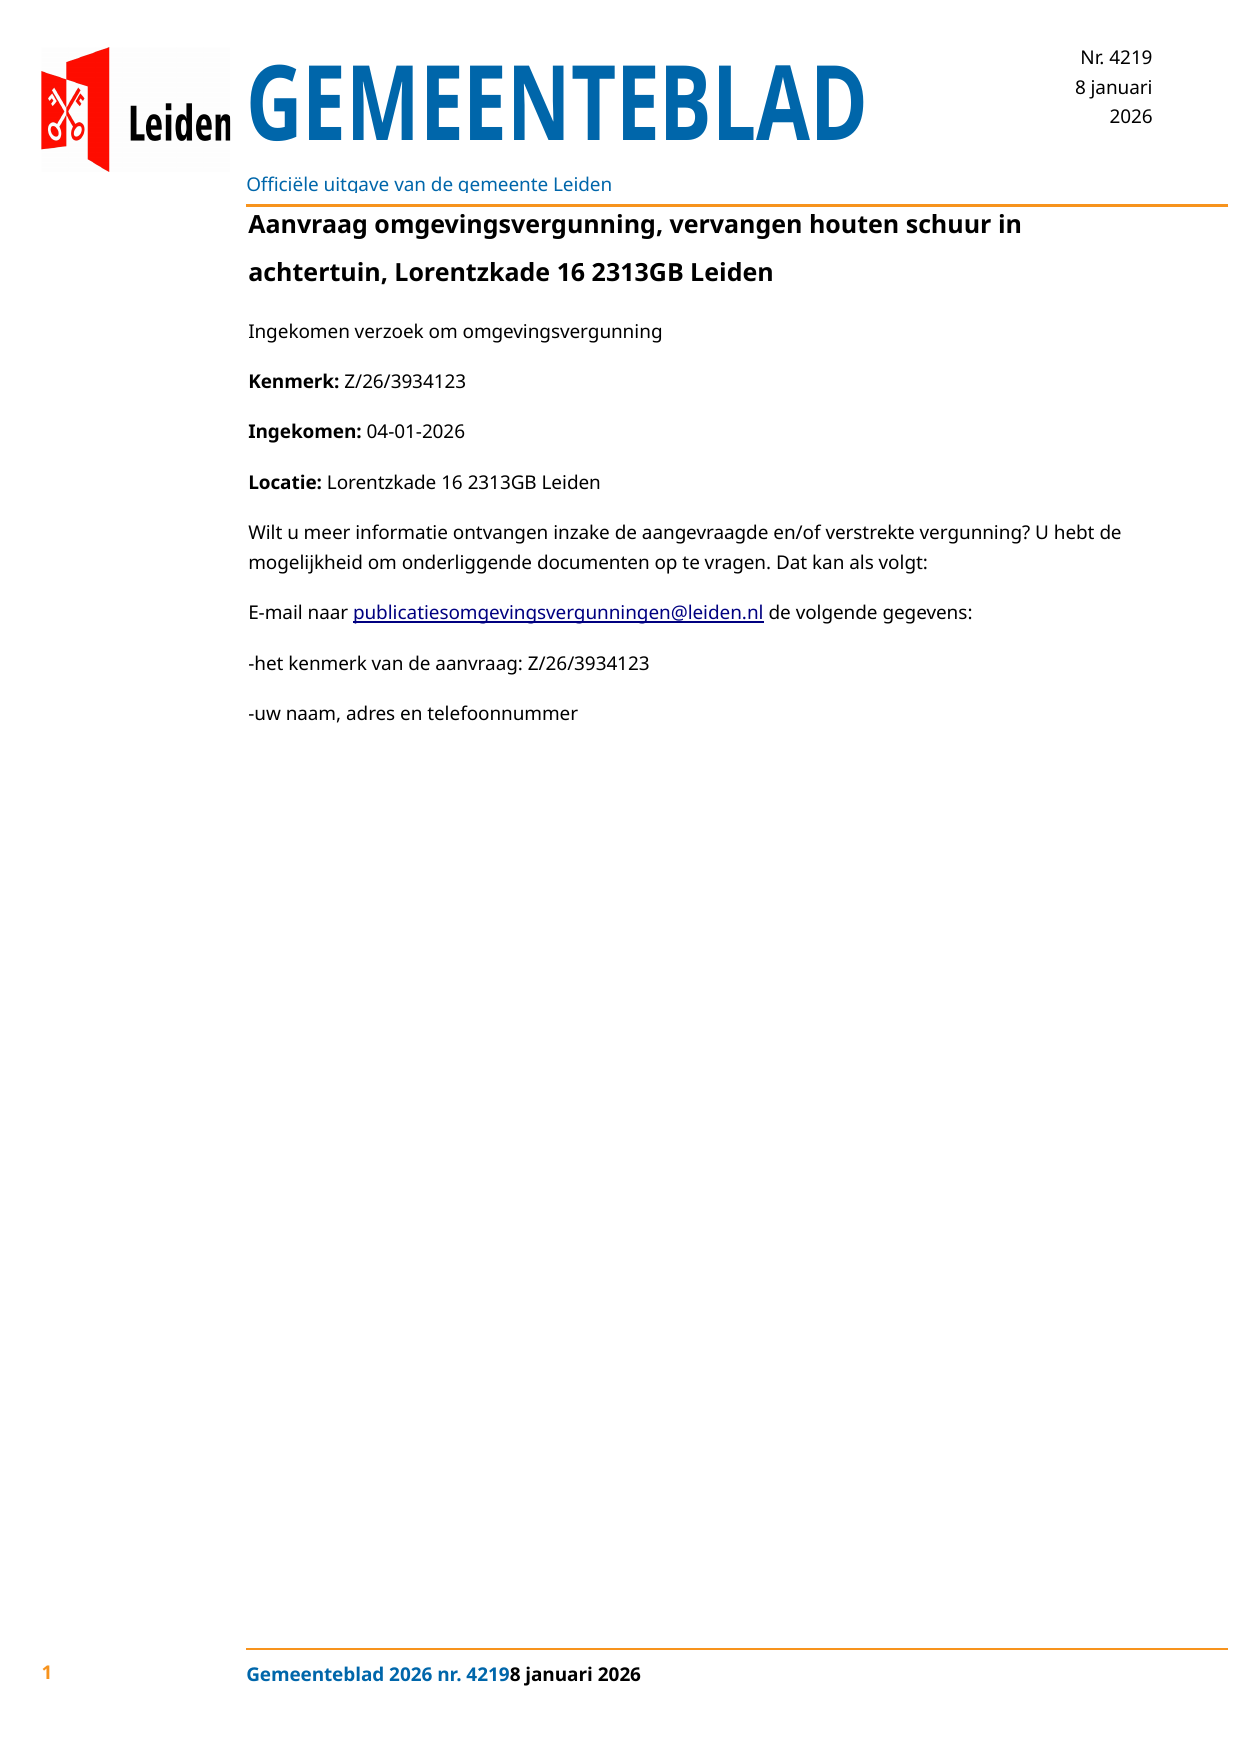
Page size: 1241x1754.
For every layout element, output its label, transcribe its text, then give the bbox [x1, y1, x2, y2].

picture [41, 47, 231, 172]
text -uw naam, adres en telefoonnummer [248, 700, 1152, 726]
text Locatie: Lorentzkade 16 2313GB Leiden [248, 469, 1152, 495]
text Ingekomen verzoek om omgevingsvergunning [248, 318, 1152, 344]
text Wilt u meer informatie ontvangen inzake de aangevraagde en/of verstrekte vergunning? U hebt de mogelijkheid om onderliggende documenten op te vragen. Dat kan als volgt: [248, 519, 1152, 575]
text Ingekomen: 04-01-2026 [248, 419, 1152, 444]
text Aanvraag omgevingsvergunning, vervangen houten schuur in achtertuin, Lorentzkade 16 2313GB Leiden [248, 207, 1152, 288]
text -het kenmerk van de aanvraag: Z/26/3934123 [248, 650, 1152, 676]
text E-mail naar publicatiesomgevingsvergunningen@leiden.nl de volgende gegevens: [248, 599, 1152, 625]
text Kenmerk: Z/26/3934123 [248, 368, 1152, 394]
